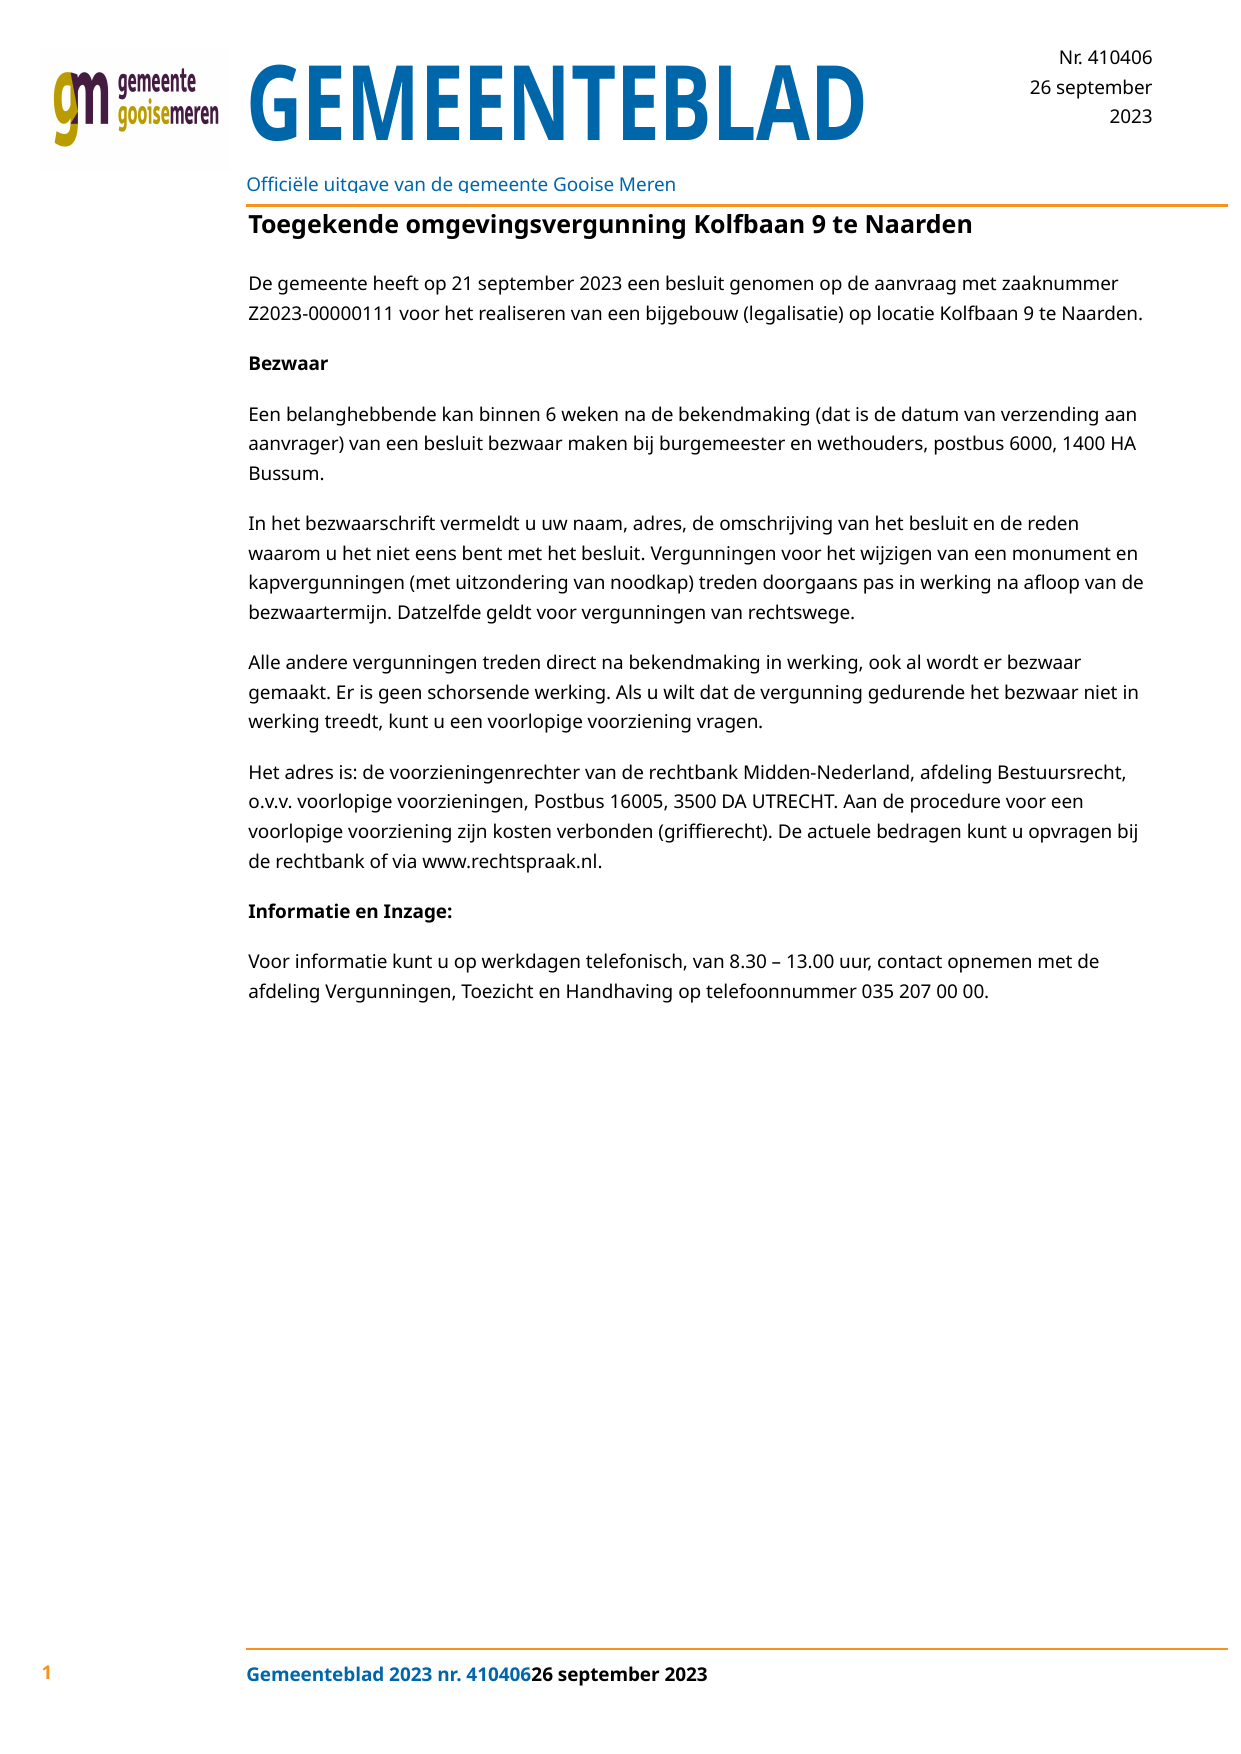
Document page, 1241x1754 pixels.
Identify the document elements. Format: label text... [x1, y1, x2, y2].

text Een belanghebbende kan binnen 6 weken na de bekendmaking (dat is de datum van verzending aan aanvrager) van een besluit bezwaar maken bij burgemeester en wethouders, postbus 6000, 1400 HA Bussum. [248, 401, 1152, 486]
text In het bezwaarschrift vermeldt u uw naam, adres, de omschrijving van het besluit en de reden waarom u het niet eens bent met het besluit. Vergunningen voor het wijzigen van een monument en kapvergunningen (met uitzondering van noodkap) treden doorgaans pas in werking na afloop van de bezwaartermijn. Datzelfde geldt voor vergunningen van rechtswege. [248, 510, 1152, 625]
text Toegekende omgevingsvergunning Kolfbaan 9 te Naarden [248, 207, 1152, 241]
picture [41, 47, 231, 172]
text Het adres is: de voorzieningenrechter van de rechtbank Midden-Nederland, afdeling Bestuursrecht, o.v.v. voorlopige voorzieningen, Postbus 16005, 3500 DA UTRECHT. Aan de procedure voor een voorlopige voorziening zijn kosten verbonden (griffierecht). De actuele bedragen kunt u opvragen bij de rechtbank of via www.rechtspraak.nl. [248, 759, 1152, 873]
text Alle andere vergunningen treden direct na bekendmaking in werking, ook al wordt er bezwaar gemaakt. Er is geen schorsende werking. Als u wilt dat de vergunning gedurende het bezwaar niet in werking treedt, kunt u een voorlopige voorziening vragen. [248, 649, 1152, 734]
text Bezwaar [248, 350, 1152, 376]
text De gemeente heeft op 21 september 2023 een besluit genomen op de aanvraag met zaaknummer Z2023-00000111 voor het realiseren van een bijgebouw (legalisatie) op locatie Kolfbaan 9 te Naarden. [248, 270, 1152, 326]
text Voor informatie kunt u op werkdagen telefonisch, van 8.30 – 13.00 uur, contact opnemen met de afdeling Vergunningen, Toezicht en Handhaving op telefoonnummer 035 207 00 00. [248, 949, 1152, 1004]
text Informatie en Inzage: [248, 898, 1152, 924]
